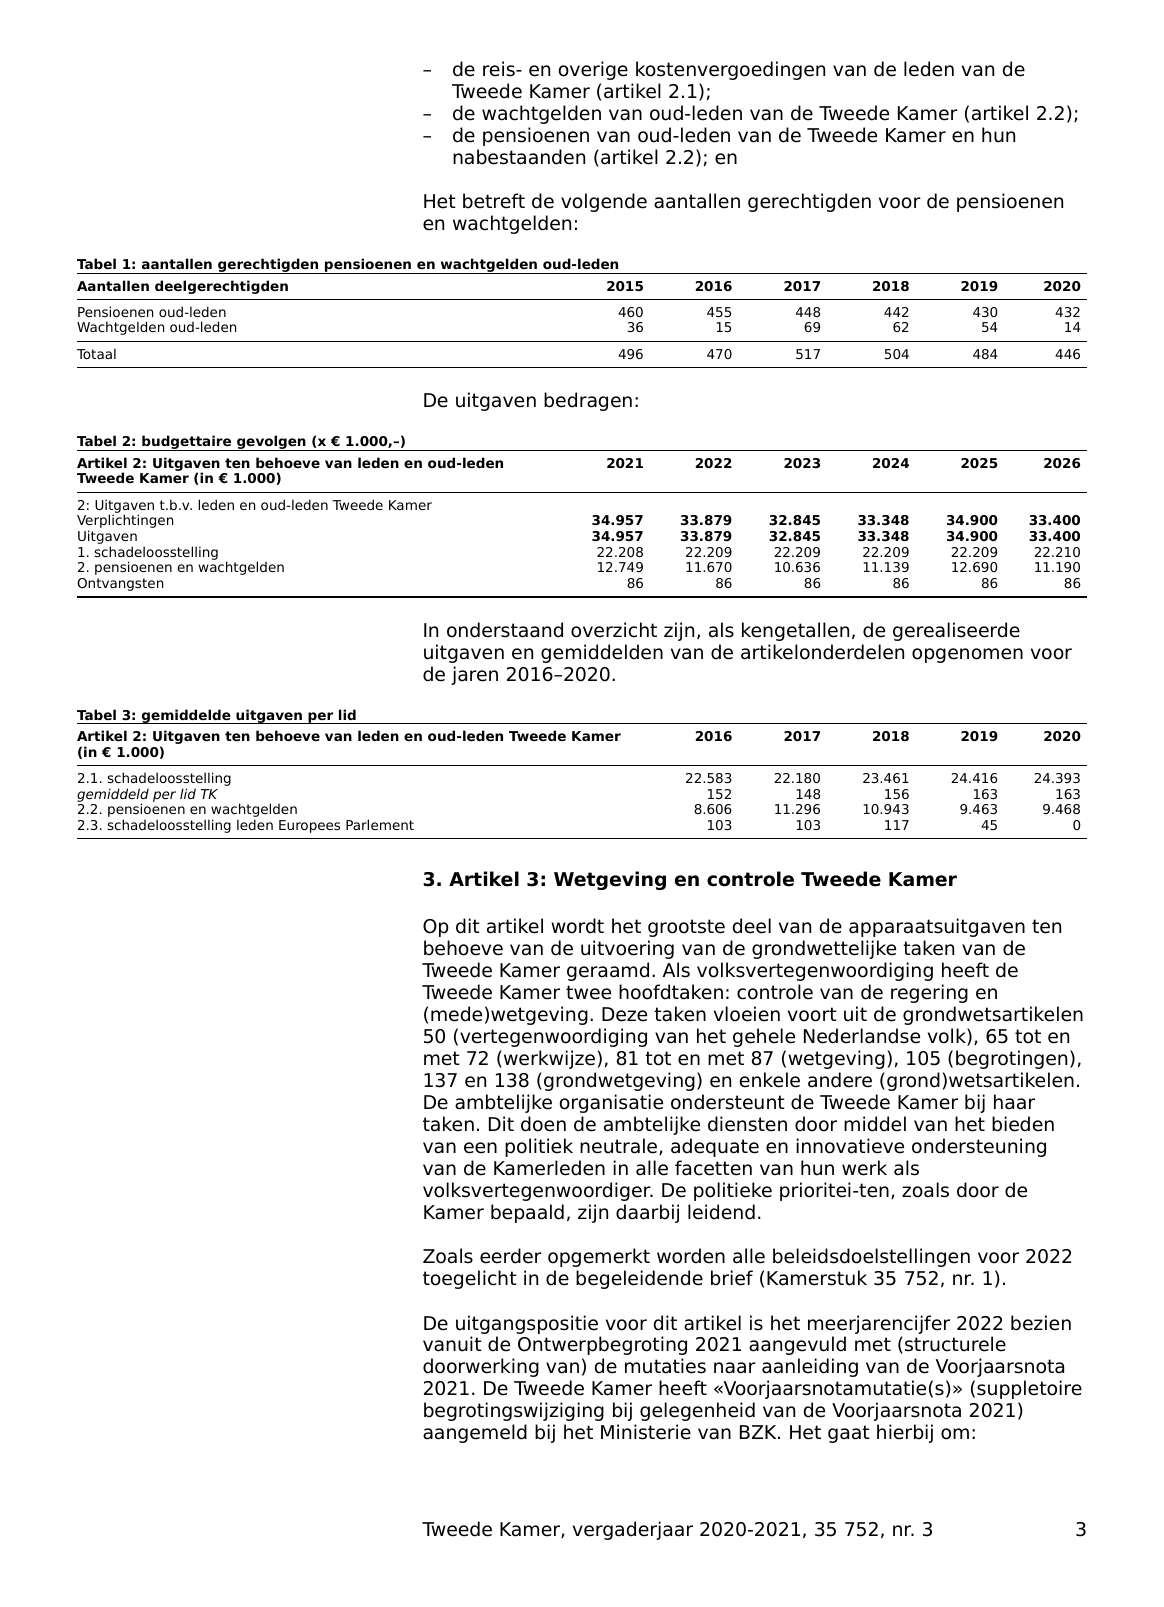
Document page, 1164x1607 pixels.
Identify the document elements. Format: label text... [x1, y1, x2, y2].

text – de pensioenen van oud-leden van de Tweede Kamer en hun nabestaanden (artikel 2.2); en [422, 125, 1087, 169]
subtitle 3. Artikel 3: Wetgeving en controle Tweede Kamer [422, 869, 1087, 891]
table_cell 22.583 [650, 766, 738, 786]
table_cell 12.690 [915, 560, 1004, 576]
table_cell [738, 493, 827, 513]
table_cell 86 [650, 576, 738, 596]
table_cell 2024 [827, 451, 915, 492]
table_cell Pensioenen oud-leden [77, 300, 561, 320]
table_cell 2.1. schadeloosstelling [77, 766, 649, 786]
table_cell 504 [827, 342, 915, 367]
table_cell 32.845 [738, 529, 827, 544]
table_cell 34.900 [915, 529, 1004, 544]
table_cell [1004, 493, 1087, 513]
table_cell 103 [738, 818, 827, 838]
table_cell 10.943 [827, 802, 915, 818]
table_cell Wachtgelden oud-leden [77, 320, 561, 341]
table_cell 430 [915, 300, 1004, 320]
table_cell 34.900 [915, 513, 1004, 529]
table_cell 2025 [915, 451, 1004, 492]
table_cell 34.957 [561, 513, 649, 529]
table_cell Totaal [77, 342, 561, 367]
table_cell 460 [561, 300, 649, 320]
table_cell 2.2. pensioenen en wachtgelden [77, 802, 649, 818]
table_cell Aantallen deelgerechtigden [77, 274, 561, 299]
table_cell 2021 [561, 451, 649, 492]
table_cell 152 [650, 786, 738, 802]
table_cell 86 [915, 576, 1004, 596]
table_cell 22.209 [827, 545, 915, 560]
table_cell 470 [650, 342, 738, 367]
table_cell 32.845 [738, 513, 827, 529]
table_cell 9.463 [915, 802, 1004, 818]
table_cell 33.400 [1004, 513, 1087, 529]
table_cell 484 [915, 342, 1004, 367]
table_cell 0 [1004, 818, 1087, 838]
table_cell 2018 [827, 274, 915, 299]
text Zoals eerder opgemerkt worden alle beleidsdoelstellingen voor 2022 toegelicht in de begeleidende brief (Kamerstuk 35 752, nr. 1). [422, 1246, 1087, 1290]
table_cell 22.210 [1004, 545, 1087, 560]
text Op dit artikel wordt het grootste deel van de apparaatsuitgaven ten behoeve van de uitvoering van de grondwettelijke taken van de Tweede Kamer geraamd. Als volksvertegenwoordiging heeft de Tweede Kamer twee hoofdtaken: controle van de regering en (mede)wetgeving. Deze taken vloeien voort uit de grondwetsartikelen 50 (vertegenwoordiging van het gehele Nederlandse volk), 65 tot en met 72 (werkwijze), 81 tot en met 87 (wetgeving), 105 (begrotingen), 137 en 138 (grondwetgeving) en enkele andere (grond)wetsartikelen. [422, 916, 1087, 1092]
table_cell 86 [561, 576, 649, 596]
table_cell Ontvangsten [77, 576, 561, 596]
table_cell 448 [738, 300, 827, 320]
table_cell 33.348 [827, 513, 915, 529]
table_cell 2015 [561, 274, 649, 299]
table_cell Artikel 2: Uitgaven ten behoeve van leden en oud-leden Tweede Kamer (in € 1.000) [77, 724, 649, 765]
table_cell 54 [915, 320, 1004, 341]
table_cell [561, 493, 649, 513]
table_header Tabel 2: budgettaire gevolgen (x € 1.000,–) [77, 434, 1087, 450]
table_cell 11.190 [1004, 560, 1087, 576]
table_cell [827, 493, 915, 513]
table_cell 9.468 [1004, 802, 1087, 818]
table_cell 69 [738, 320, 827, 341]
table_cell 86 [1004, 576, 1087, 596]
table_cell 2017 [738, 274, 827, 299]
table_cell 117 [827, 818, 915, 838]
table_cell 33.879 [650, 529, 738, 544]
table_cell 12.749 [561, 560, 649, 576]
text De uitgangspositie voor dit artikel is het meerjarencijfer 2022 bezien vanuit de Ontwerpbegroting 2021 aangevuld met (structurele doorwerking van) de mutaties naar aanleiding van de Voorjaarsnota 2021. De Tweede Kamer heeft «Voorjaarsnotamutatie(s)» (suppletoire begrotingswijziging bij gelegenheid van de Voorjaarsnota 2021) aangemeld bij het Ministerie van BZK. Het gaat hierbij om: [422, 1312, 1087, 1444]
table_cell 33.879 [650, 513, 738, 529]
table_cell gemiddeld per lid TK [77, 786, 649, 802]
table_header Tabel 3: gemiddelde uitgaven per lid [77, 708, 1087, 723]
table_cell 2: Uitgaven t.b.v. leden en oud-leden Tweede Kamer [77, 493, 561, 513]
table_cell 23.461 [827, 766, 915, 786]
table_cell 163 [915, 786, 1004, 802]
table_cell 33.400 [1004, 529, 1087, 544]
table_cell 442 [827, 300, 915, 320]
text De ambtelijke organisatie ondersteunt de Tweede Kamer bij haar taken. Dit doen de ambtelijke diensten door middel van het bieden van een politiek neutrale, adequate en innovatieve ondersteuning van de Kamerleden in alle facetten van hun werk als volksvertegenwoordiger. De politieke prioritei-ten, zoals door de Kamer bepaald, zijn daarbij leidend. [422, 1092, 1087, 1224]
table_cell 2. pensioenen en wachtgelden [77, 560, 561, 576]
table_cell 15 [650, 320, 738, 341]
table_cell 446 [1004, 342, 1087, 367]
text – de reis- en overige kostenvergoedingen van de leden van de Tweede Kamer (artikel 2.1); [422, 59, 1087, 103]
table_cell 496 [561, 342, 649, 367]
table_cell 24.416 [915, 766, 1004, 786]
table_cell 22.209 [738, 545, 827, 560]
table_cell 34.957 [561, 529, 649, 544]
text In onderstaand overzicht zijn, als kengetallen, de gerealiseerde uitgaven en gemiddelden van de artikelonderdelen opgenomen voor de jaren 2016–2020. [422, 619, 1087, 686]
table_cell 22.180 [738, 766, 827, 786]
table_cell 2016 [650, 724, 738, 765]
text Het betreft de volgende aantallen gerechtigden voor de pensioenen en wachtgelden: [422, 191, 1087, 235]
table_cell 11.139 [827, 560, 915, 576]
table_cell 2026 [1004, 451, 1087, 492]
table_cell 36 [561, 320, 649, 341]
table_cell 2017 [738, 724, 827, 765]
table_cell 2022 [650, 451, 738, 492]
table_cell 24.393 [1004, 766, 1087, 786]
table_cell 22.209 [915, 545, 1004, 560]
table_cell 86 [827, 576, 915, 596]
table_cell 1. schadeloosstelling [77, 545, 561, 560]
text – de wachtgelden van oud-leden van de Tweede Kamer (artikel 2.2); [422, 103, 1087, 125]
table_cell 163 [1004, 786, 1087, 802]
table_cell 2023 [738, 451, 827, 492]
table_cell 45 [915, 818, 1004, 838]
table_cell 517 [738, 342, 827, 367]
table_cell Uitgaven [77, 529, 561, 544]
text De uitgaven bedragen: [422, 390, 1087, 412]
table_cell 455 [650, 300, 738, 320]
table_cell [650, 493, 738, 513]
table_cell 11.670 [650, 560, 738, 576]
table_header Tabel 1: aantallen gerechtigden pensioenen en wachtgelden oud-leden [77, 257, 1087, 273]
table_cell 33.348 [827, 529, 915, 544]
table_cell Artikel 2: Uitgaven ten behoeve van leden en oud-leden Tweede Kamer (in € 1.000) [77, 451, 561, 492]
table_cell 2020 [1004, 724, 1087, 765]
table_cell [915, 493, 1004, 513]
table_cell 86 [738, 576, 827, 596]
table_cell 22.208 [561, 545, 649, 560]
table_cell Verplichtingen [77, 513, 561, 529]
table_cell 2.3. schadeloosstelling leden Europees Parlement [77, 818, 649, 838]
table_cell 2016 [650, 274, 738, 299]
table_cell 2019 [915, 274, 1004, 299]
table_cell 2019 [915, 724, 1004, 765]
table_cell 22.209 [650, 545, 738, 560]
table_cell 11.296 [738, 802, 827, 818]
table_cell 10.636 [738, 560, 827, 576]
table_cell 14 [1004, 320, 1087, 341]
table_cell 62 [827, 320, 915, 341]
table_cell 2018 [827, 724, 915, 765]
table_cell 2020 [1004, 274, 1087, 299]
table_cell 432 [1004, 300, 1087, 320]
table_cell 8.606 [650, 802, 738, 818]
table_cell 148 [738, 786, 827, 802]
table_cell 156 [827, 786, 915, 802]
table_cell 103 [650, 818, 738, 838]
